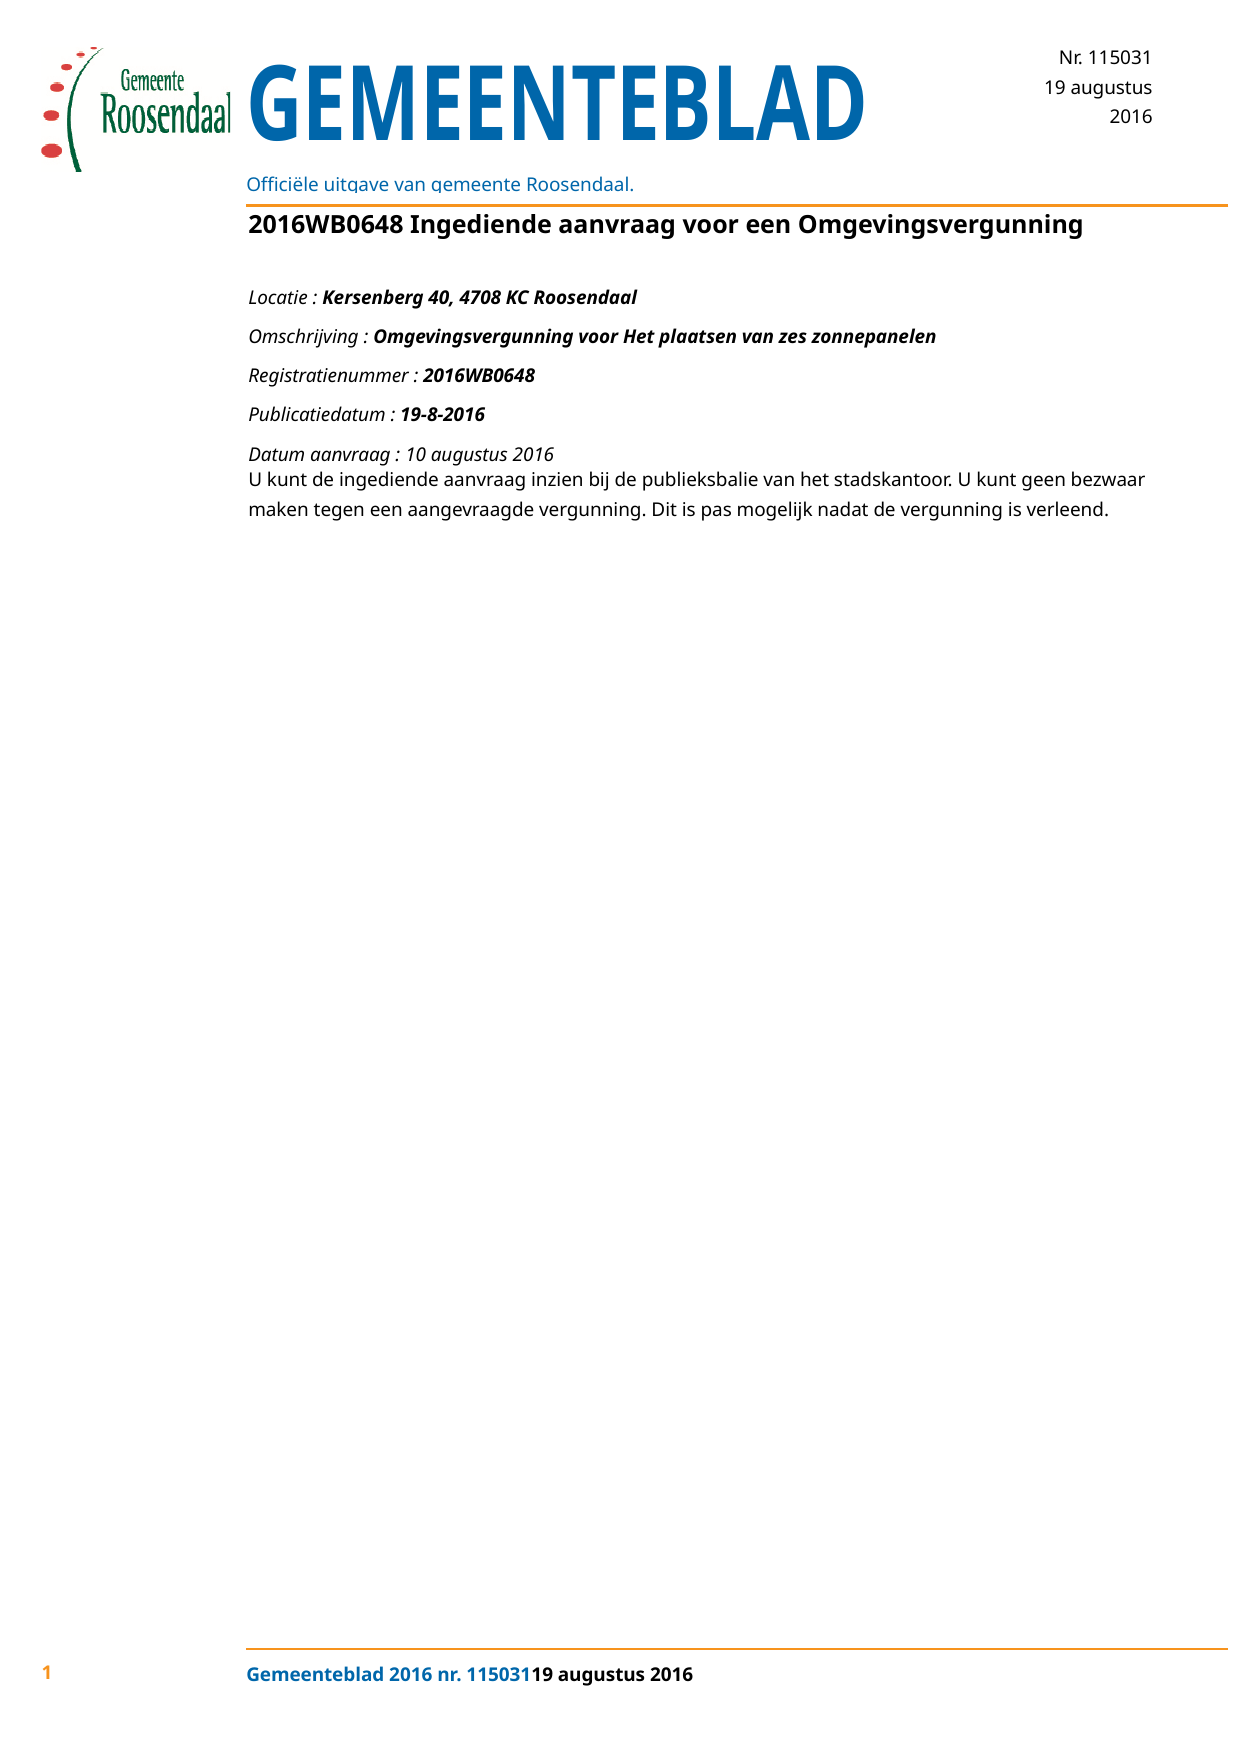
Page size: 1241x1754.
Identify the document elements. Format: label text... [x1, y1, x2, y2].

text Omschrijving : Omgevingsvergunning voor Het plaatsen van zes zonnepanelen [248, 323, 1152, 349]
text Datum aanvraag : 10 augustus 2016 [248, 441, 1152, 467]
picture [41, 47, 231, 172]
text U kunt de ingediende aanvraag inzien bij de publieksbalie van het stadskantoor. U kunt geen bezwaar maken tegen een aangevraagde vergunning. Dit is pas mogelijk nadat de vergunning is verleend. [248, 467, 1152, 522]
text Publicatiedatum : 19-8-2016 [248, 402, 1152, 427]
text 2016WB0648 Ingediende aanvraag voor een Omgevingsvergunning [248, 207, 1152, 241]
text Locatie : Kersenberg 40, 4708 KC Roosendaal [248, 284, 1152, 309]
text Registratienummer : 2016WB0648 [248, 362, 1152, 388]
